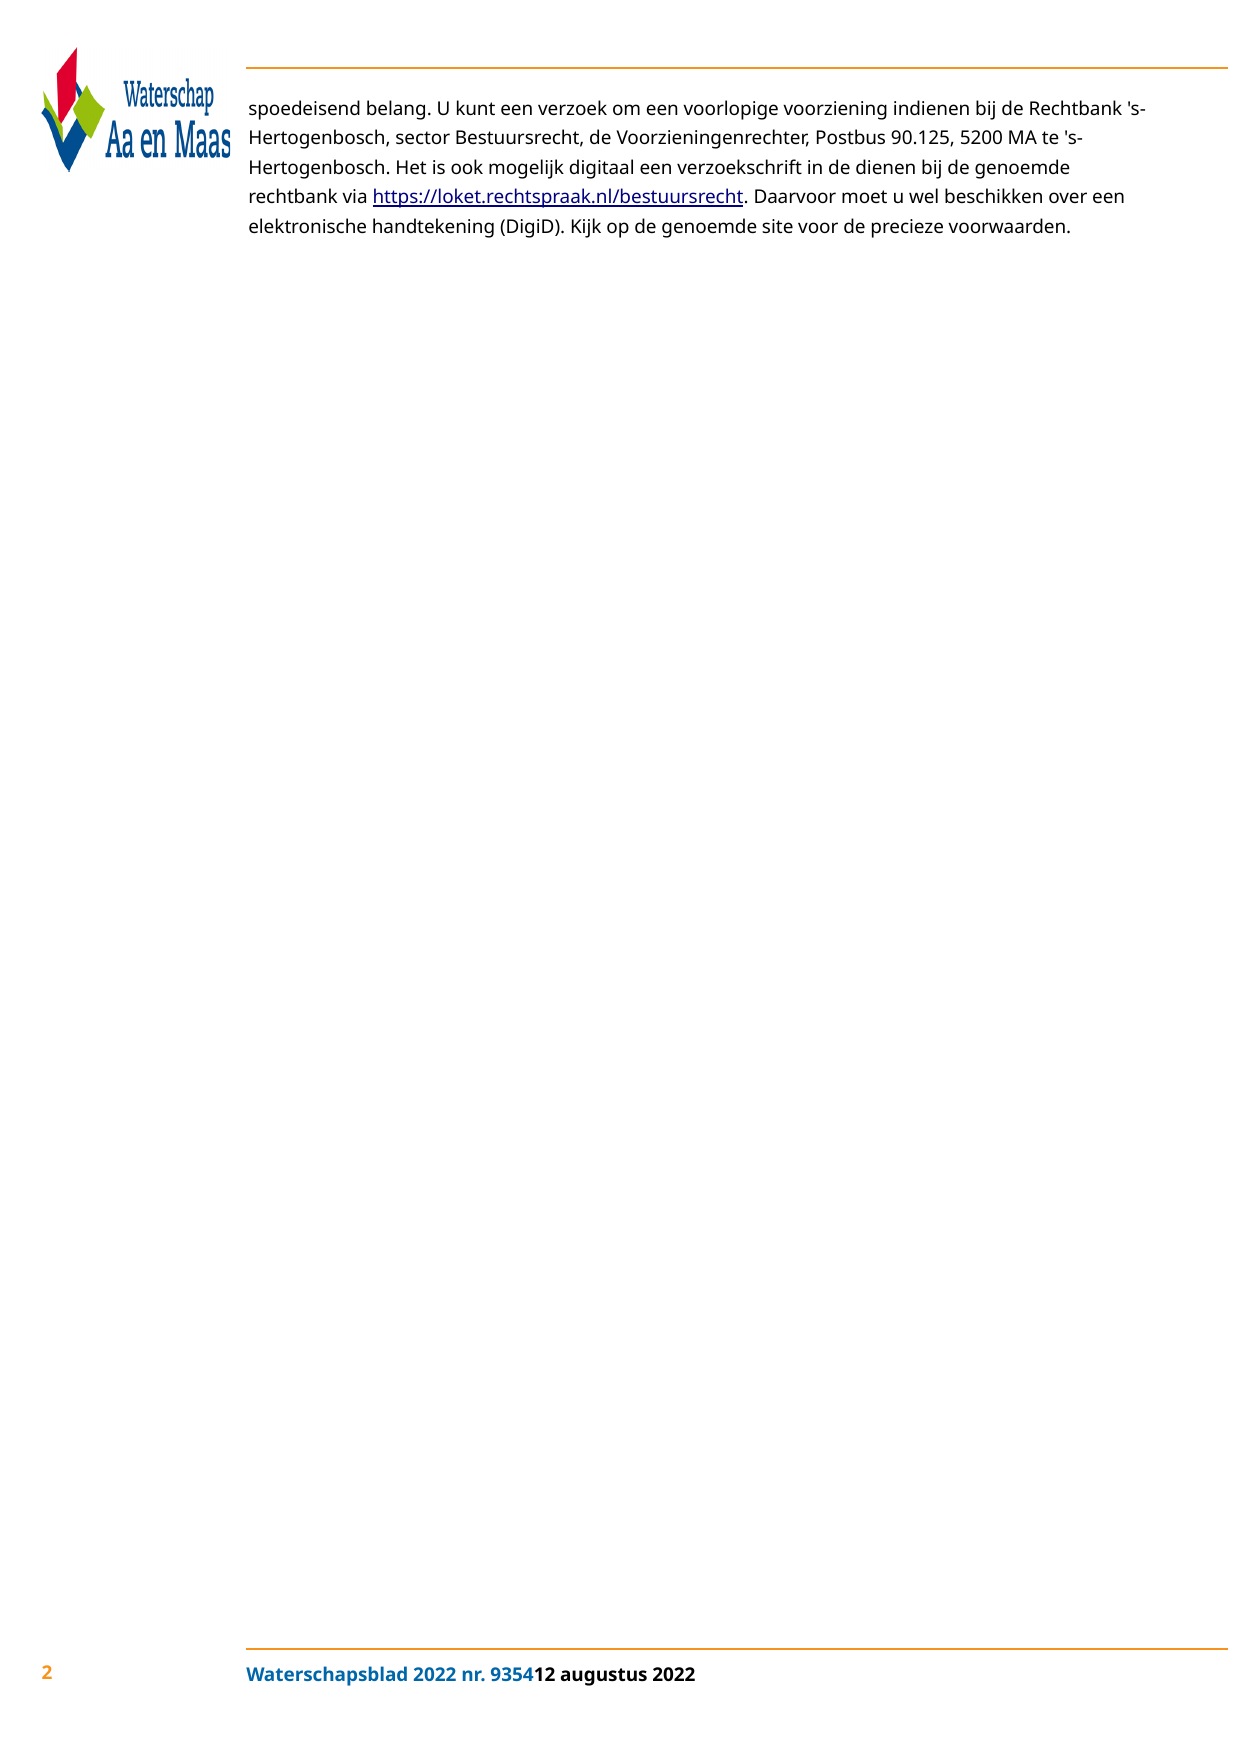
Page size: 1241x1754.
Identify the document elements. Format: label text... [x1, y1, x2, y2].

text spoedeisend belang. U kunt een verzoek om een voorlopige voorziening indienen bij de Rechtbank 's-Hertogenbosch, sector Bestuursrecht, de Voorzieningenrechter, Postbus 90.125, 5200 MA te 's-Hertogenbosch. Het is ook mogelijk digitaal een verzoekschrift in de dienen bij de genoemde rechtbank via https://loket.rechtspraak.nl/bestuursrecht. Daarvoor moet u wel beschikken over een elektronische handtekening (DigiD). Kijk op de genoemde site voor de precieze voorwaarden. [248, 95, 1152, 239]
picture [41, 47, 231, 172]
